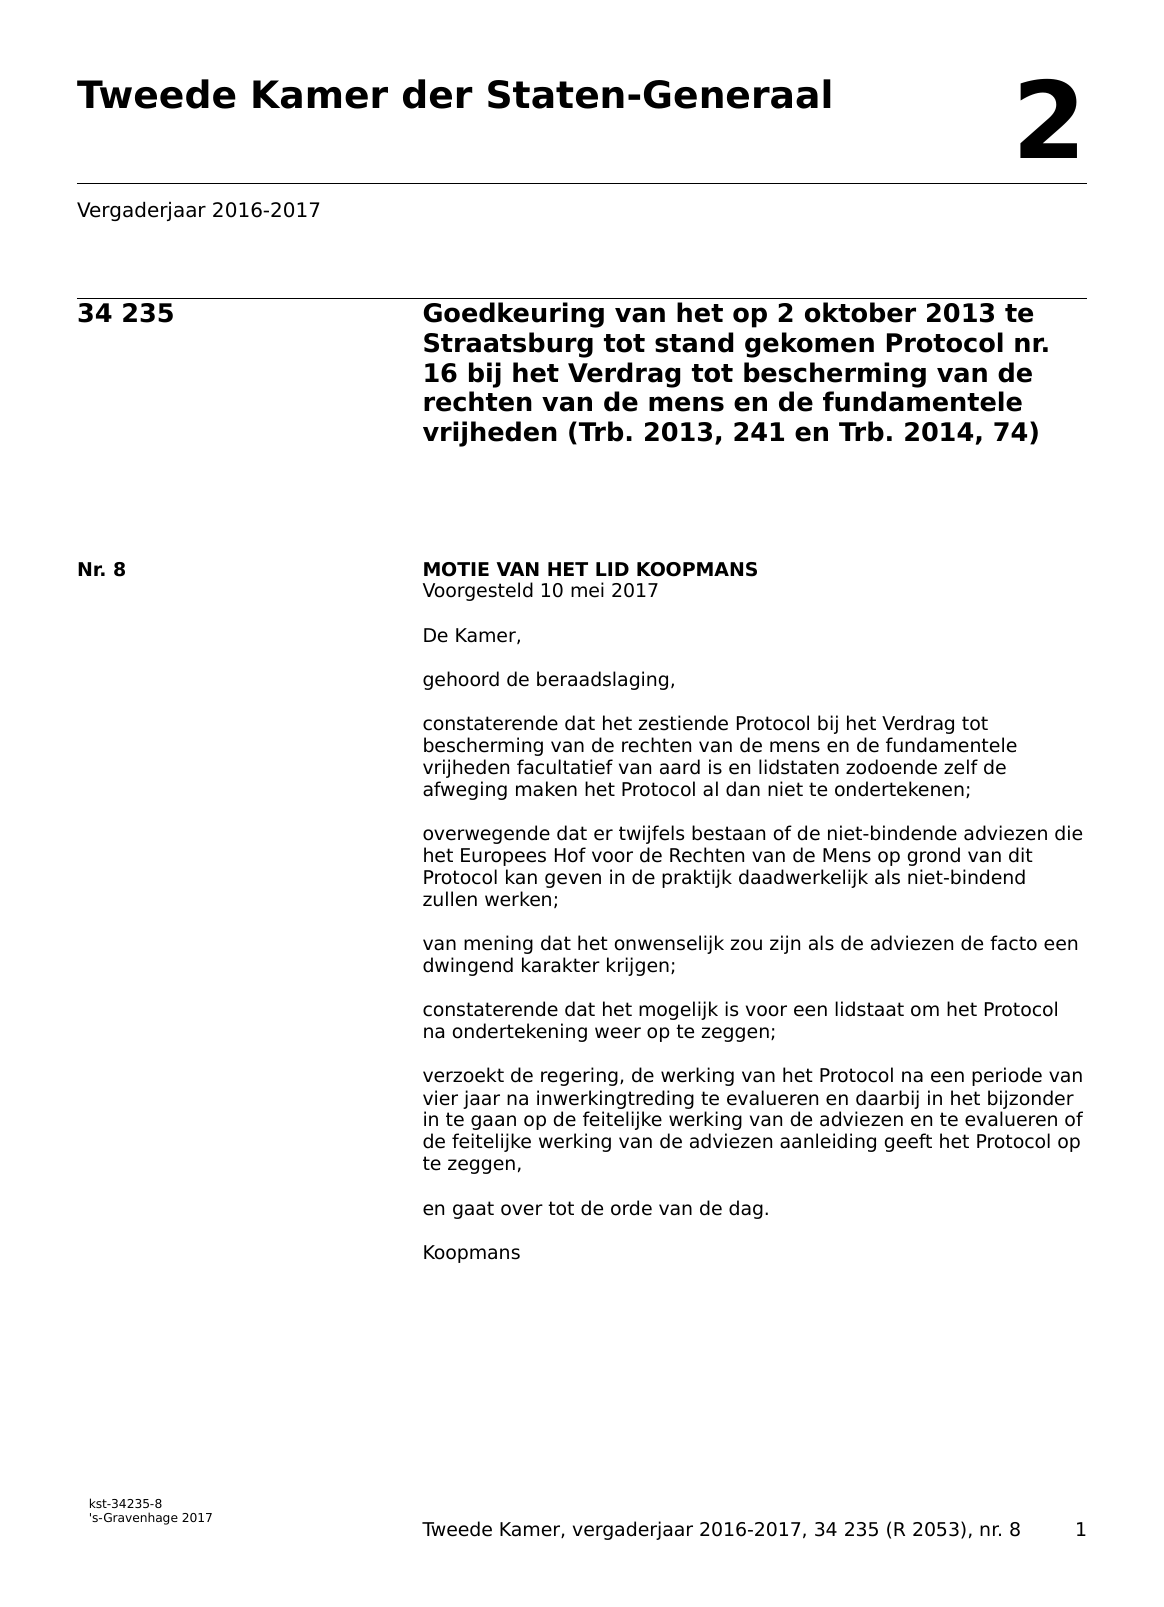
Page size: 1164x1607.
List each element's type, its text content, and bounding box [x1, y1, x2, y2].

subtitle Nr. 8 MOTIE VAN HET LID KOOPMANS [77, 558, 1087, 580]
text 's-Gravenhage 2017 [88, 1511, 323, 1525]
text en gaat over tot de orde van de dag. [422, 1197, 1087, 1219]
text constaterende dat het zestiende Protocol bij het Verdrag tot bescherming van de rechten van de mens en de fundamentele vrijheden facultatief van aard is en lidstaten zodoende zelf de afweging maken het Protocol al dan niet te ondertekenen; [422, 713, 1087, 801]
text De Kamer, [422, 624, 1087, 647]
table_header 2 [886, 59, 1087, 183]
text kst-34235-8 [88, 1497, 323, 1511]
text Koopmans [422, 1242, 1087, 1264]
text overwegende dat er twijfels bestaan of de niet-bindende adviezen die het Europees Hof voor de Rechten van de Mens op grond van dit Protocol kan geven in de praktijk daadwerkelijk als niet-bindend zullen werken; [422, 823, 1087, 911]
text constaterende dat het mogelijk is voor een lidstaat om het Protocol na ondertekening weer op te zeggen; [422, 999, 1087, 1043]
text Voorgesteld 10 mei 2017 [422, 580, 1087, 602]
table_header Tweede Kamer der Staten-Generaal [77, 59, 886, 183]
text van mening dat het onwenselijk zou zijn als de adviezen de facto een dwingend karakter krijgen; [422, 933, 1087, 977]
table_cell Vergaderjaar 2016-2017 [77, 184, 1087, 298]
subtitle 34 235 Goedkeuring van het op 2 oktober 2013 te Straatsburg tot stand gekomen Protocol nr. 16 bij het Verdrag tot bescherming van de rechten van de mens en de fundamentele vrijheden (Trb. 2013, 241 en Trb. 2014, 74) [77, 299, 1087, 447]
text verzoekt de regering, de werking van het Protocol na een periode van vier jaar na inwerkingtreding te evalueren en daarbij in het bijzonder in te gaan op de feitelijke werking van de adviezen en te evalueren of de feitelijke werking van de adviezen aanleiding geeft het Protocol op te zeggen, [422, 1065, 1087, 1175]
text gehoord de beraadslaging, [422, 669, 1087, 691]
